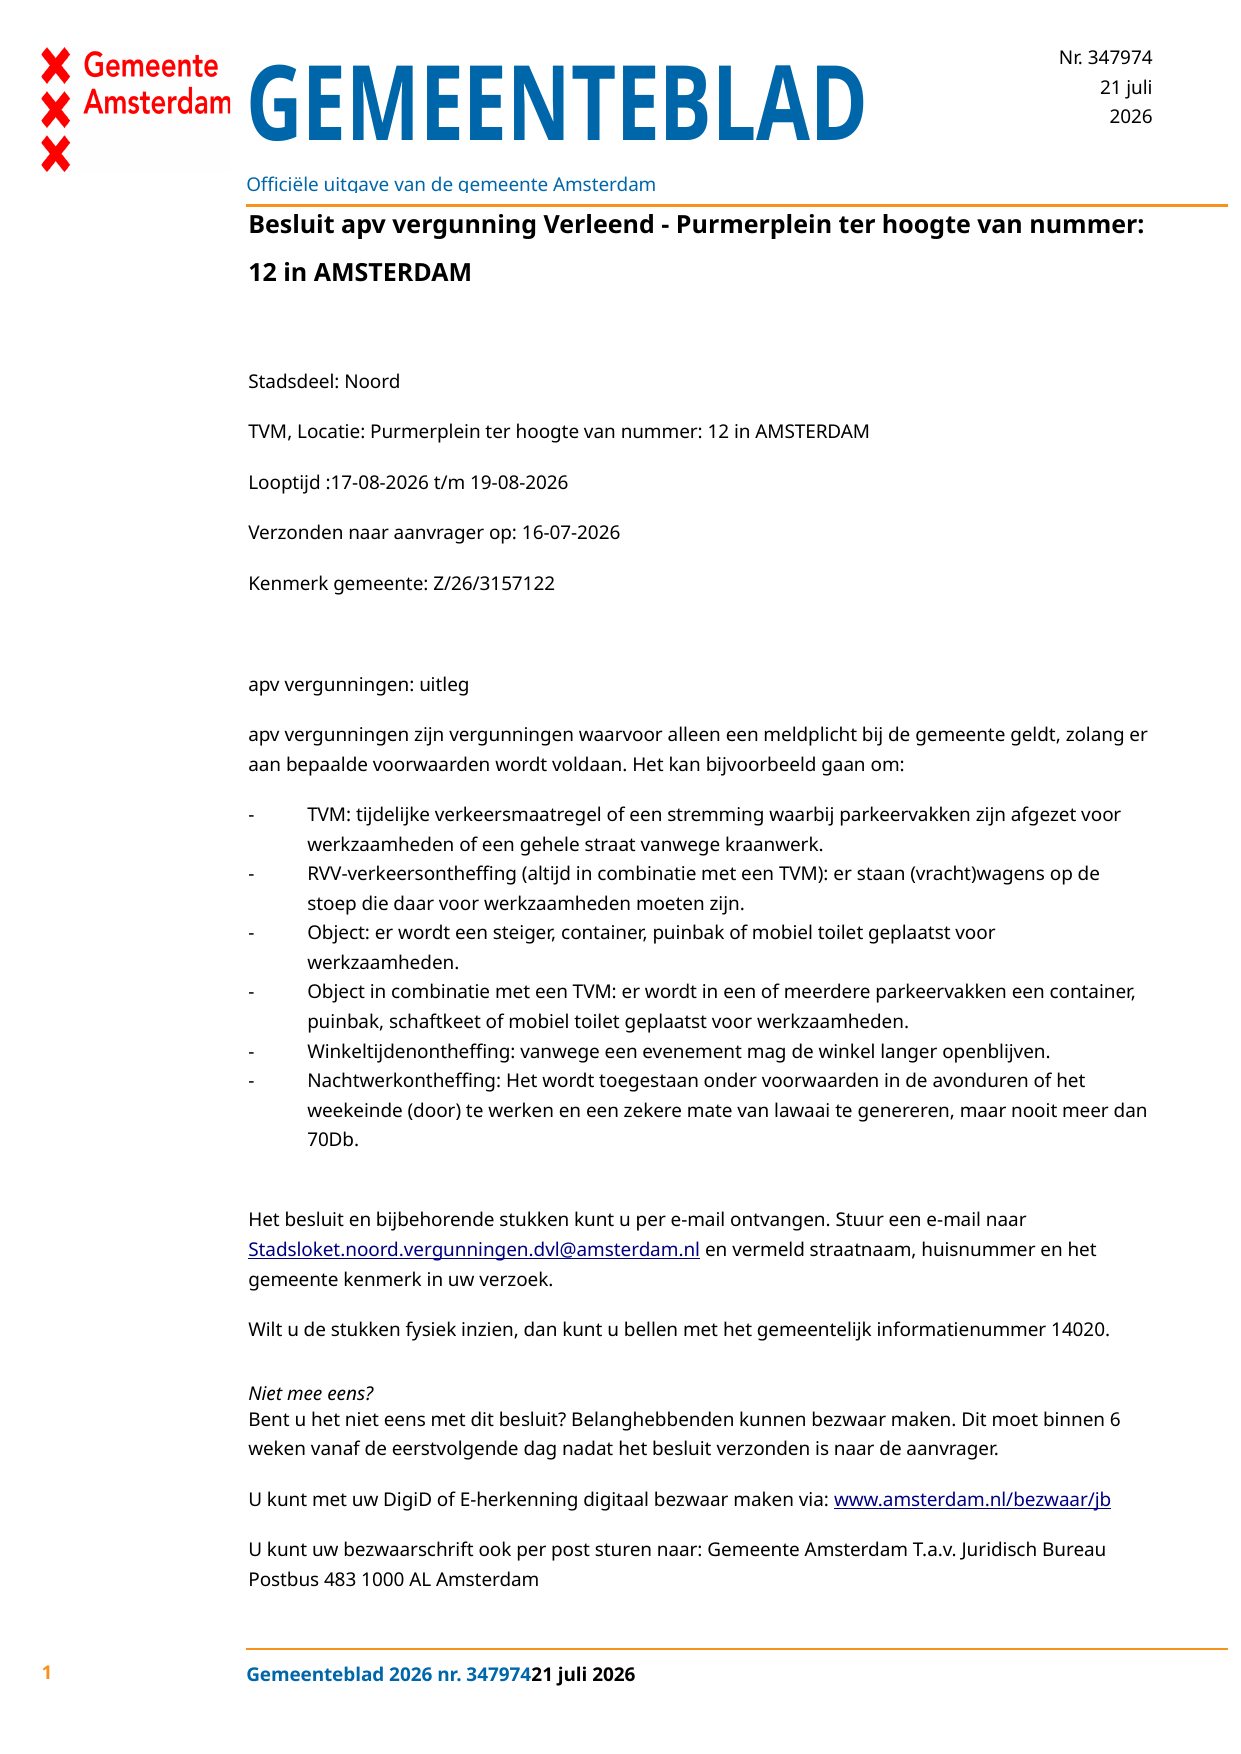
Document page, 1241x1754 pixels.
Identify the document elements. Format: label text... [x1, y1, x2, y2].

text Bent u het niet eens met dit besluit? Belanghebbenden kunnen bezwaar maken. Dit moet binnen 6 weken vanaf de eerstvolgende dag nadat het besluit verzonden is naar de aanvrager. [248, 1406, 1152, 1461]
text Niet mee eens? [248, 1380, 1152, 1406]
list Object: er wordt een steiger, container, puinbak of mobiel toilet geplaatst voor werkzaamheden. [248, 919, 1152, 975]
list RVV-verkeersontheffing (altijd in combinatie met een TVM): er staan (vracht)wagens op de stoep die daar voor werkzaamheden moeten zijn. [248, 860, 1152, 916]
text Besluit apv vergunning Verleend - Purmerplein ter hoogte van nummer: 12 in AMSTERDAM [248, 207, 1152, 288]
text Stadsdeel: Noord [248, 368, 1152, 394]
list TVM: tijdelijke verkeersmaatregel of een stremming waarbij parkeervakken zijn afgezet voor werkzaamheden of een gehele straat vanwege kraanwerk. [248, 801, 1152, 857]
list Winkeltijdenontheffing: vanwege een evenement mag de winkel langer openblijven. [248, 1038, 1152, 1064]
picture [41, 47, 231, 172]
text Het besluit en bijbehorende stukken kunt u per e-mail ontvangen. Stuur een e-mail naar Stadsloket.noord.vergunningen.dvl@amsterdam.nl en vermeld straatnaam, huisnummer en het gemeente kenmerk in uw verzoek. [248, 1207, 1152, 1292]
text U kunt met uw DigiD of E-herkenning digitaal bezwaar maken via: www.amsterdam.nl/bezwaar/jb [248, 1486, 1152, 1512]
list Nachtwerkontheffing: Het wordt toegestaan onder voorwaarden in de avonduren of het weekeinde (door) te werken en een zekere mate van lawaai te genereren, maar nooit meer dan 70Db. [248, 1067, 1152, 1152]
text U kunt uw bezwaarschrift ook per post sturen naar: Gemeente Amsterdam T.a.v. Juridisch Bureau Postbus 483 1000 AL Amsterdam [248, 1536, 1152, 1592]
text Wilt u de stukken fysiek inzien, dan kunt u bellen met het gemeentelijk informatienummer 14020. [248, 1316, 1152, 1342]
text Kenmerk gemeente: Z/26/3157122 [248, 570, 1152, 596]
text Verzonden naar aanvrager op: 16-07-2026 [248, 519, 1152, 545]
text TVM, Locatie: Purmerplein ter hoogte van nummer: 12 in AMSTERDAM [248, 419, 1152, 444]
text apv vergunningen zijn vergunningen waarvoor alleen een meldplicht bij de gemeente geldt, zolang er aan bepaalde voorwaarden wordt voldaan. Het kan bijvoorbeeld gaan om: [248, 721, 1152, 777]
text apv vergunningen: uitleg [248, 671, 1152, 697]
text Looptijd :17-08-2026 t/m 19-08-2026 [248, 469, 1152, 495]
list Object in combinatie met een TVM: er wordt in een of meerdere parkeervakken een container, puinbak, schaftkeet of mobiel toilet geplaatst voor werkzaamheden. [248, 979, 1152, 1034]
